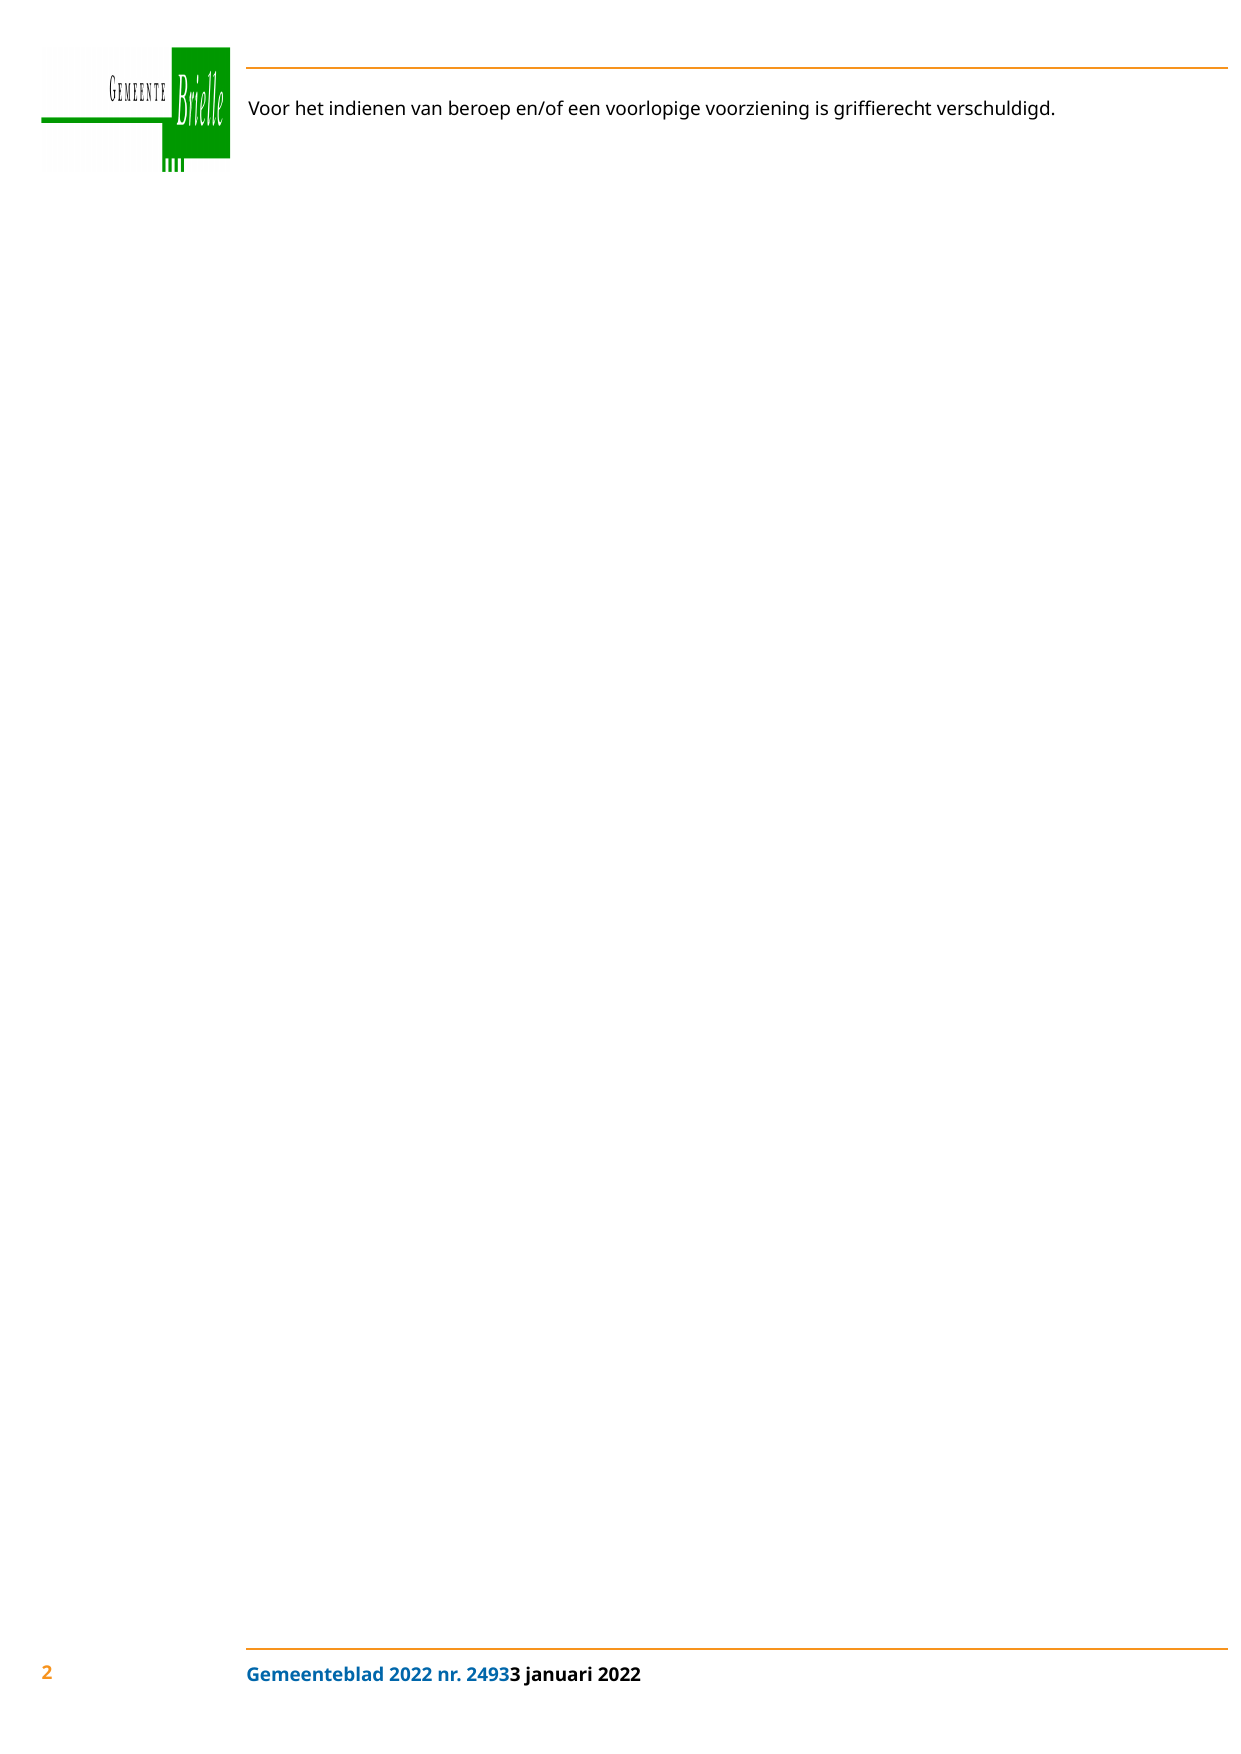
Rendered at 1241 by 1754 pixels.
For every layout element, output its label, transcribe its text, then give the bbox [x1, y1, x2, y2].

text Voor het indienen van beroep en/of een voorlopige voorziening is griffierecht verschuldigd. [248, 95, 1152, 121]
picture [41, 47, 231, 172]
